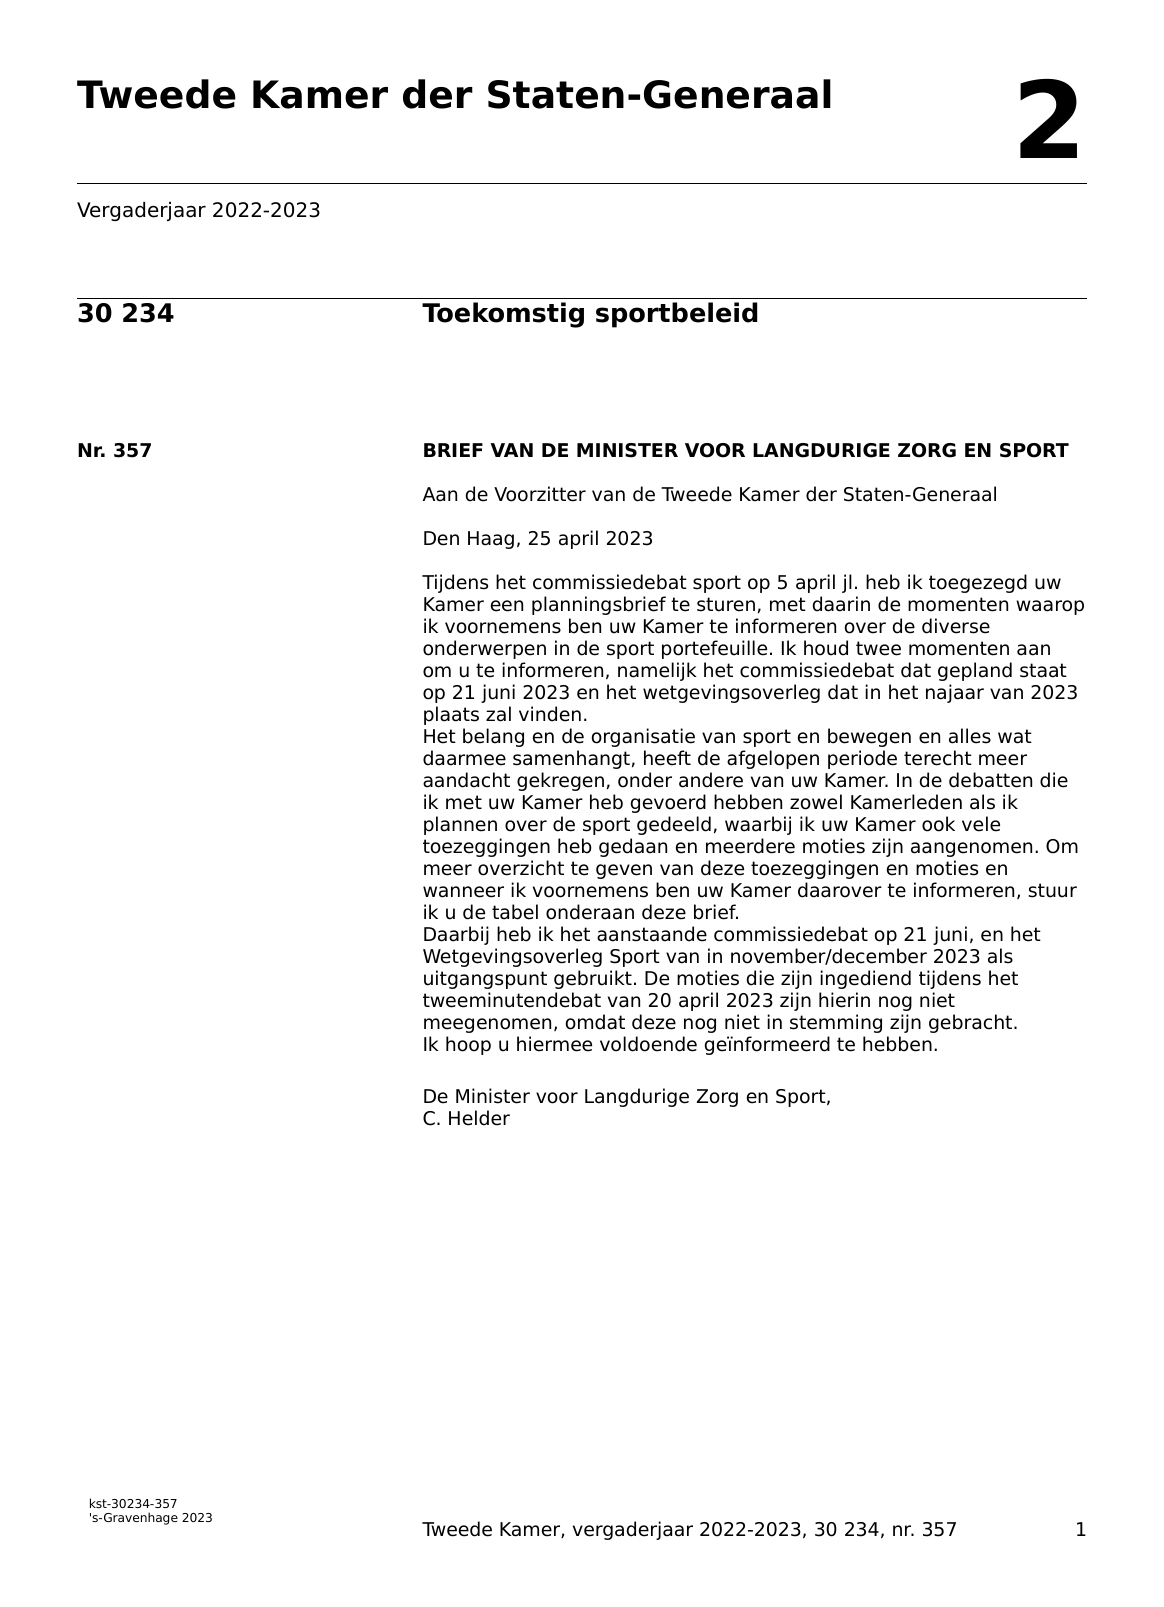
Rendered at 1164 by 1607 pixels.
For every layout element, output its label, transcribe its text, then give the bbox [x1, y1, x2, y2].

text 's-Gravenhage 2023 [88, 1511, 323, 1525]
text Ik hoop u hiermee voldoende geïnformeerd te hebben. [422, 1034, 1087, 1056]
text Tijdens het commissiedebat sport op 5 april jl. heb ik toegezegd uw Kamer een planningsbrief te sturen, met daarin de momenten waarop ik voornemens ben uw Kamer te informeren over de diverse onderwerpen in de sport portefeuille. Ik houd twee momenten aan om u te informeren, namelijk het commissiedebat dat gepland staat op 21 juni 2023 en het wetgevingsoverleg dat in het najaar van 2023 plaats zal vinden. [422, 572, 1087, 726]
text Den Haag, 25 april 2023 [422, 528, 1087, 550]
subtitle Nr. 357 BRIEF VAN DE MINISTER VOOR LANGDURIGE ZORG EN SPORT [77, 440, 1087, 462]
table_header Tweede Kamer der Staten-Generaal [77, 59, 886, 183]
text Het belang en de organisatie van sport en bewegen en alles wat daarmee samenhangt, heeft de afgelopen periode terecht meer aandacht gekregen, onder andere van uw Kamer. In de debatten die ik met uw Kamer heb gevoerd hebben zowel Kamerleden als ik plannen over de sport gedeeld, waarbij ik uw Kamer ook vele toezeggingen heb gedaan en meerdere moties zijn aangenomen. Om meer overzicht te geven van deze toezeggingen en moties en wanneer ik voornemens ben uw Kamer daarover te informeren, stuur ik u de tabel onderaan deze brief. [422, 726, 1087, 924]
text Aan de Voorzitter van de Tweede Kamer der Staten-Generaal [422, 484, 1087, 506]
table_cell Vergaderjaar 2022-2023 [77, 184, 1087, 298]
subtitle 30 234 Toekomstig sportbeleid [77, 299, 1087, 329]
table_header 2 [886, 59, 1087, 183]
text De Minister voor Langdurige Zorg en Sport, C. Helder [422, 1086, 1087, 1130]
text Daarbij heb ik het aanstaande commissiedebat op 21 juni, en het Wetgevingsoverleg Sport van in november/december 2023 als uitgangspunt gebruikt. De moties die zijn ingediend tijdens het tweeminutendebat van 20 april 2023 zijn hierin nog niet meegenomen, omdat deze nog niet in stemming zijn gebracht. [422, 924, 1087, 1034]
text kst-30234-357 [88, 1497, 323, 1511]
